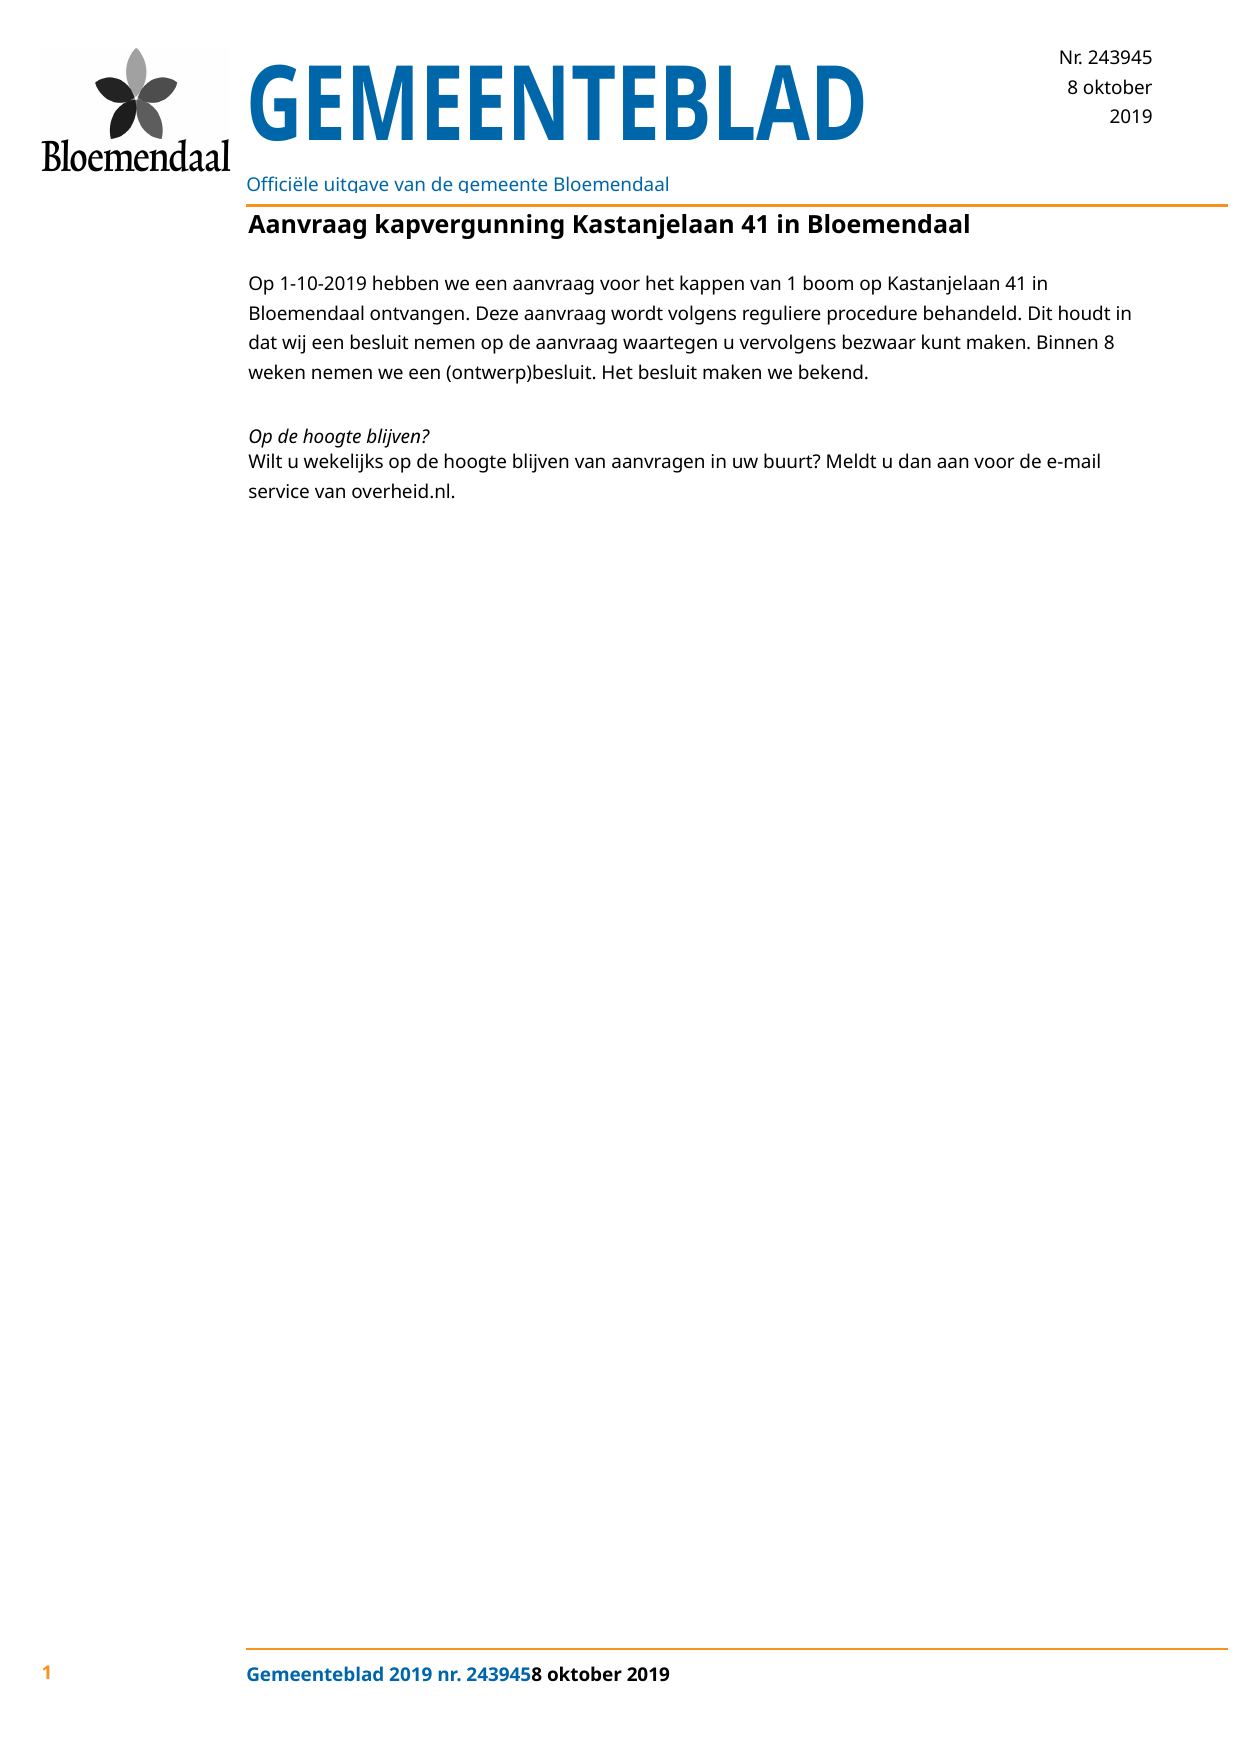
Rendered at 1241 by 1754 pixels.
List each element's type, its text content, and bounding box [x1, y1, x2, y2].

text Aanvraag kapvergunning Kastanjelaan 41 in Bloemendaal [248, 207, 1152, 241]
picture [41, 47, 231, 172]
text Op de hoogte blijven? [248, 423, 1152, 449]
text Op 1-10-2019 hebben we een aanvraag voor het kappen van 1 boom op Kastanjelaan 41 in Bloemendaal ontvangen. Deze aanvraag wordt volgens reguliere procedure behandeld. Dit houdt in dat wij een besluit nemen op de aanvraag waartegen u vervolgens bezwaar kunt maken. Binnen 8 weken nemen we een (ontwerp)besluit. Het besluit maken we bekend. [248, 270, 1152, 385]
text Wilt u wekelijks op de hoogte blijven van aanvragen in uw buurt? Meldt u dan aan voor de e-mail service van overheid.nl. [248, 449, 1152, 504]
